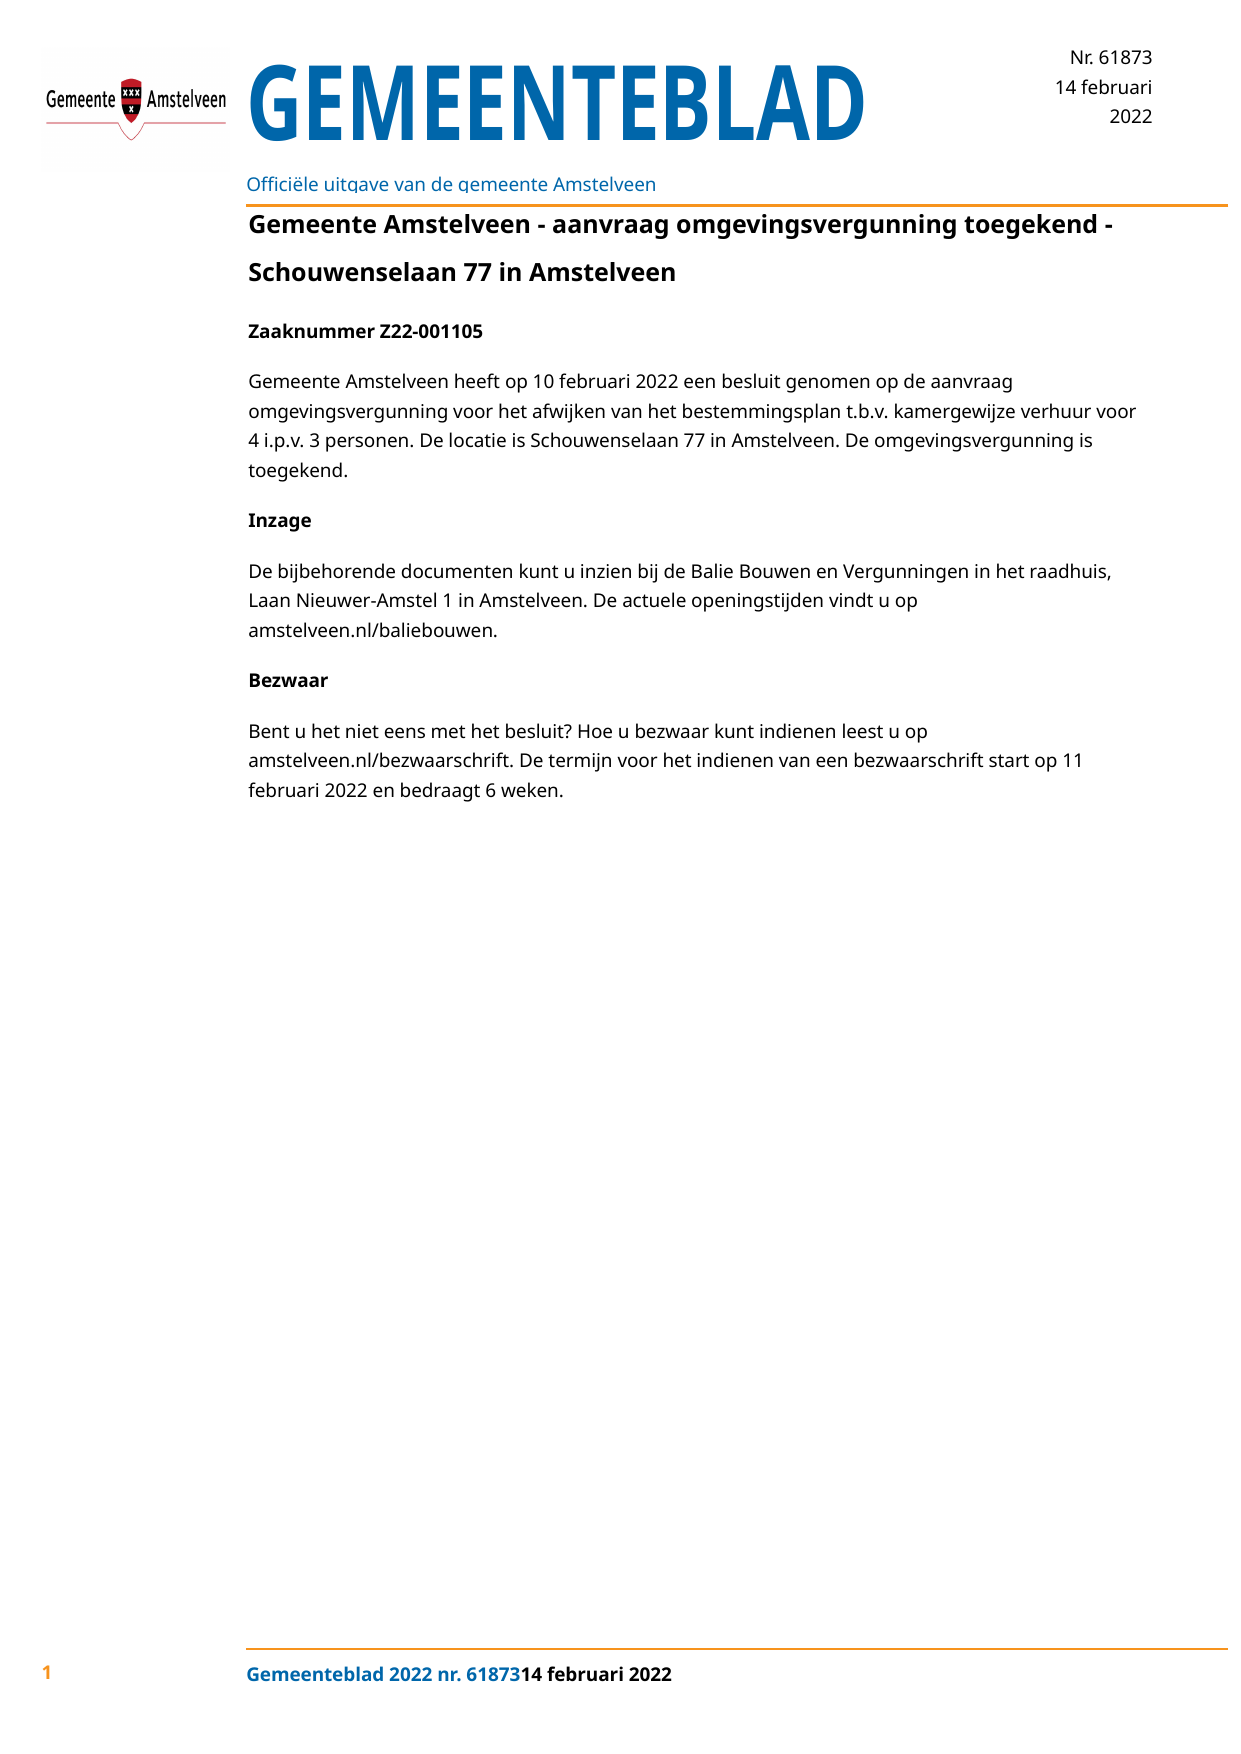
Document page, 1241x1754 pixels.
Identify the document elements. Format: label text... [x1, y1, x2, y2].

text De bijbehorende documenten kunt u inzien bij de Balie Bouwen en Vergunningen in het raadhuis, Laan Nieuwer-Amstel 1 in Amstelveen. De actuele openingstijden vindt u op amstelveen.nl/baliebouwen. [248, 558, 1152, 643]
text Gemeente Amstelveen - aanvraag omgevingsvergunning toegekend - Schouwenselaan 77 in Amstelveen [248, 207, 1152, 288]
text Bezwaar [248, 667, 1152, 693]
text Zaaknummer Z22-001105 [248, 318, 1152, 344]
text Inzage [248, 507, 1152, 533]
text Bent u het niet eens met het besluit? Hoe u bezwaar kunt indienen leest u op amstelveen.nl/bezwaarschrift. De termijn voor het indienen van een bezwaarschrift start op 11 februari 2022 en bedraagt 6 weken. [248, 718, 1152, 803]
text Gemeente Amstelveen heeft op 10 februari 2022 een besluit genomen op de aanvraag omgevingsvergunning voor het afwijken van het bestemmingsplan t.b.v. kamergewijze verhuur voor 4 i.p.v. 3 personen. De locatie is Schouwenselaan 77 in Amstelveen. De omgevingsvergunning is toegekend. [248, 368, 1152, 483]
picture [41, 47, 231, 172]
